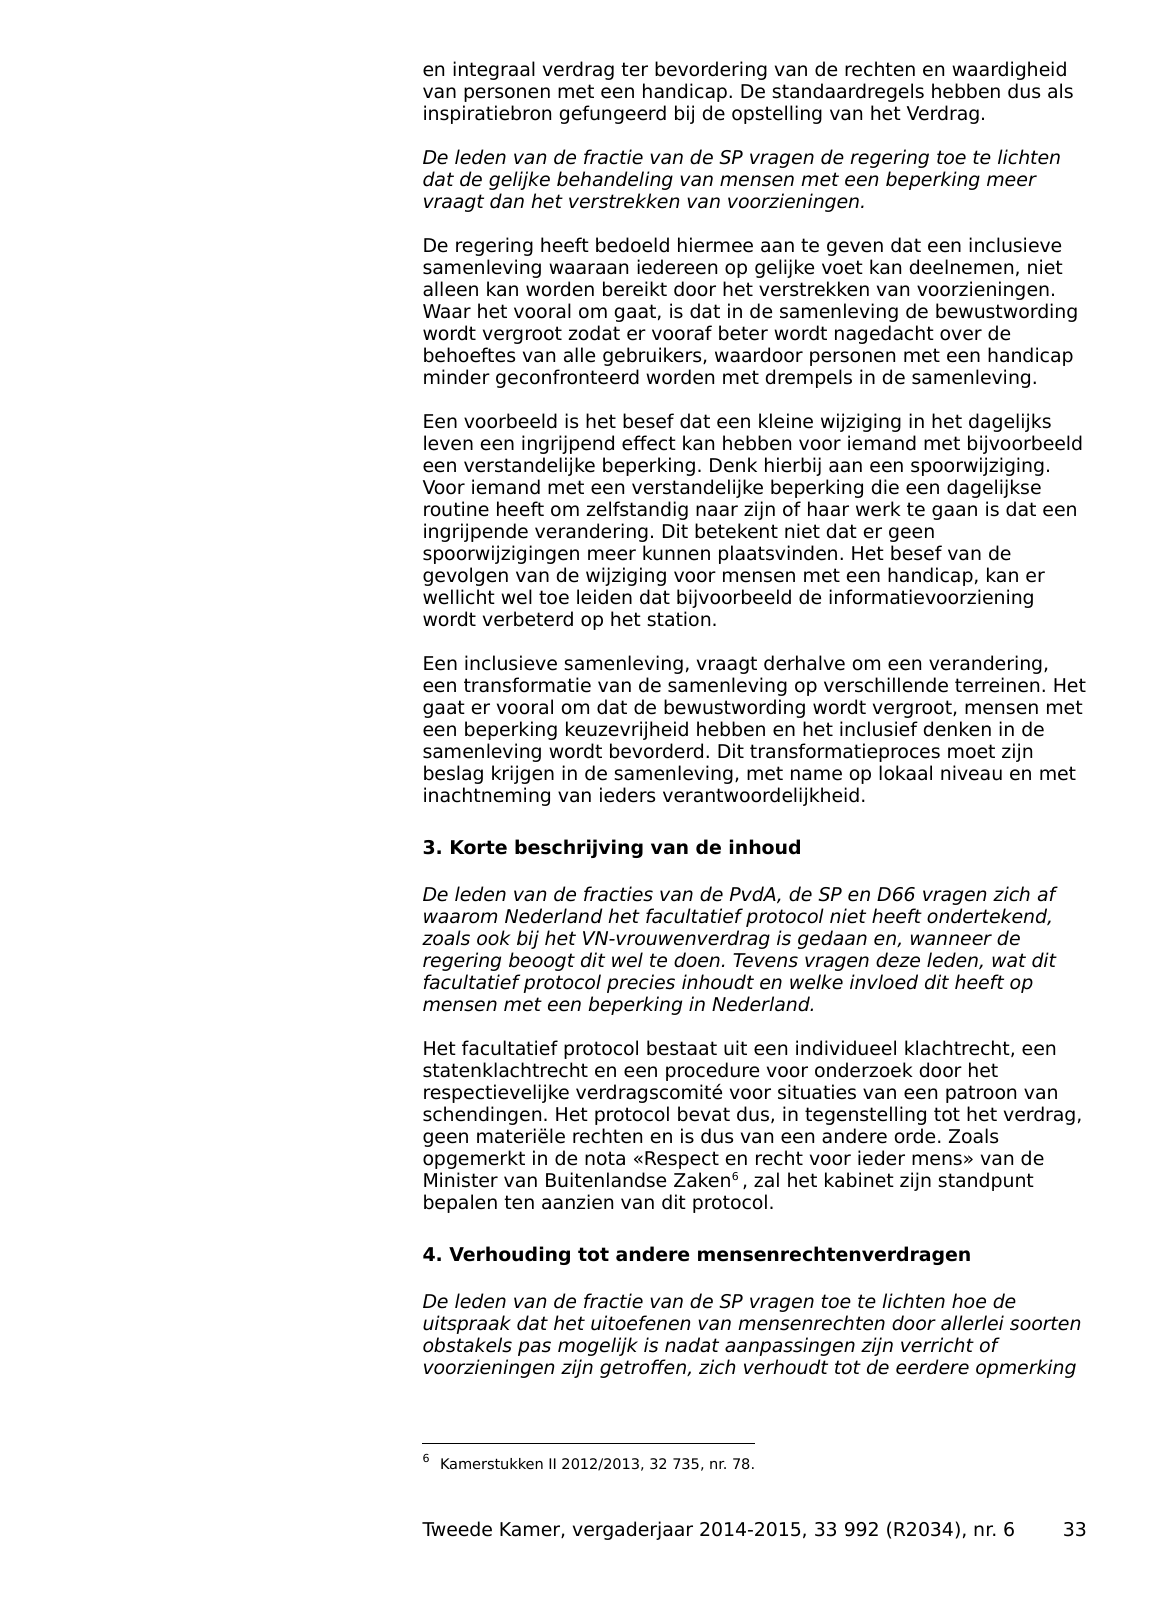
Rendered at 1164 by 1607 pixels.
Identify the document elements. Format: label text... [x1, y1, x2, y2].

text De leden van de fractie van de SP vragen de regering toe te lichten dat de gelijke behandeling van mensen met een beperking meer vraagt dan het verstrekken van voorzieningen. [422, 147, 1087, 213]
text Kamerstukken II 2012/2013, 32 735, nr. 78. [422, 1452, 1087, 1474]
text en integraal verdrag ter bevordering van de rechten en waardigheid van personen met een handicap. De standaardregels hebben dus als inspiratiebron gefungeerd bij de opstelling van het Verdrag. [422, 59, 1087, 125]
text De leden van de fracties van de PvdA, de SP en D66 vragen zich af waarom Nederland het facultatief protocol niet heeft ondertekend, zoals ook bij het VN-vrouwenverdrag is gedaan en, wanneer de regering beoogt dit wel te doen. Tevens vragen deze leden, wat dit facultatief protocol precies inhoudt en welke invloed dit heeft op mensen met een beperking in Nederland. [422, 884, 1087, 1016]
text De leden van de fractie van de SP vragen toe te lichten hoe de uitspraak dat het uitoefenen van mensenrechten door allerlei soorten obstakels pas mogelijk is nadat aanpassingen zijn verricht of voorzieningen zijn getroffen, zich verhoudt tot de eerdere opmerking [422, 1291, 1087, 1379]
text Een inclusieve samenleving, vraagt derhalve om een verandering, een transformatie van de samenleving op verschillende terreinen. Het gaat er vooral om dat de bewustwording wordt vergroot, mensen met een beperking keuzevrijheid hebben en het inclusief denken in de samenleving wordt bevorderd. Dit transformatieproces moet zijn beslag krijgen in de samenleving, met name op lokaal niveau en met inachtneming van ieders verantwoordelijkheid. [422, 653, 1087, 807]
text De regering heeft bedoeld hiermee aan te geven dat een inclusieve samenleving waaraan iedereen op gelijke voet kan deelnemen, niet alleen kan worden bereikt door het verstrekken van voorzieningen. Waar het vooral om gaat, is dat in de samenleving de bewustwording wordt vergroot zodat er vooraf beter wordt nagedacht over de behoeftes van alle gebruikers, waardoor personen met een handicap minder geconfronteerd worden met drempels in de samenleving. [422, 235, 1087, 389]
subtitle 3. Korte beschrijving van de inhoud [422, 837, 1087, 859]
text Het facultatief protocol bestaat uit een individueel klachtrecht, een statenklachtrecht en een procedure voor onderzoek door het respectievelijke verdragscomité voor situaties van een patroon van schendingen. Het protocol bevat dus, in tegenstelling tot het verdrag, geen materiële rechten en is dus van een andere orde. Zoals opgemerkt in de nota «Respect en recht voor ieder mens» van de Minister van Buitenlandse Zaken, zal het kabinet zijn standpunt bepalen ten aanzien van dit protocol. [422, 1038, 1087, 1214]
text Een voorbeeld is het besef dat een kleine wijziging in het dagelijks leven een ingrijpend effect kan hebben voor iemand met bijvoorbeeld een verstandelijke beperking. Denk hierbij aan een spoorwijziging. Voor iemand met een verstandelijke beperking die een dagelijkse routine heeft om zelfstandig naar zijn of haar werk te gaan is dat een ingrijpende verandering. Dit betekent niet dat er geen spoorwijzigingen meer kunnen plaatsvinden. Het besef van de gevolgen van de wijziging voor mensen met een handicap, kan er wellicht wel toe leiden dat bijvoorbeeld de informatievoorziening wordt verbeterd op het station. [422, 411, 1087, 631]
subtitle 4. Verhouding tot andere mensenrechtenverdragen [422, 1244, 1087, 1266]
